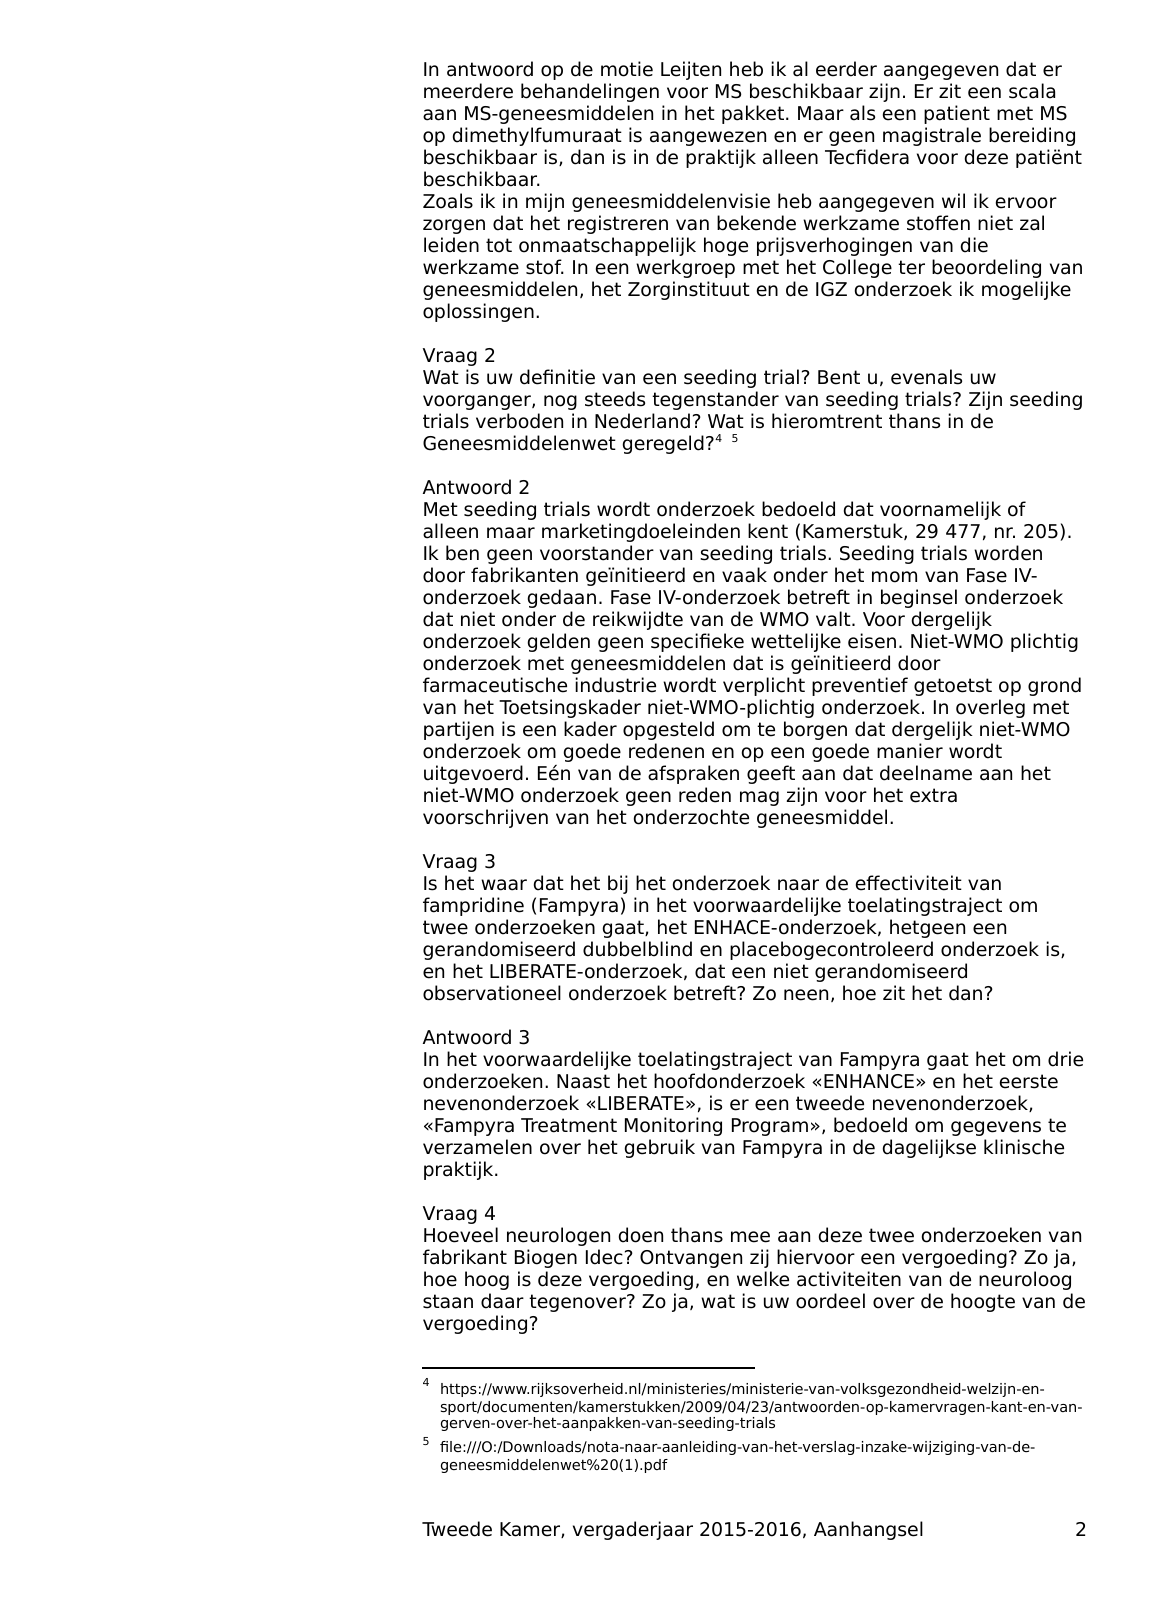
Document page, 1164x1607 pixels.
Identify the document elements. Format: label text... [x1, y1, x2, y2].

text https://www.rijksoverheid.nl/ministeries/ministerie-van-volksgezondheid-welzijn-en-sport/documenten/kamerstukken/2009/04/23/antwoorden-op-kamervragen-kant-en-van-gerven-over-het-aanpakken-van-seeding-trials [422, 1377, 1087, 1432]
text In het voorwaardelijke toelatingstraject van Fampyra gaat het om drie onderzoeken. Naast het hoofdonderzoek «ENHANCE» en het eerste nevenonderzoek «LIBERATE», is er een tweede nevenonderzoek, «Fampyra Treatment Monitoring Program», bedoeld om gegevens te verzamelen over het gebruik van Fampyra in de dagelijkse klinische praktijk. [422, 1049, 1087, 1181]
text Vraag 4 [422, 1203, 1087, 1225]
text Vraag 3 [422, 851, 1087, 873]
text Met seeding trials wordt onderzoek bedoeld dat voornamelijk of alleen maar marketingdoeleinden kent (Kamerstuk, 29 477, nr. 205). Ik ben geen voorstander van seeding trials. Seeding trials worden door fabrikanten geïnitieerd en vaak onder het mom van Fase IV-onderzoek gedaan. Fase IV-onderzoek betreft in beginsel onderzoek dat niet onder de reikwijdte van de WMO valt. Voor dergelijk onderzoek gelden geen specifieke wettelijke eisen. Niet-WMO plichtig onderzoek met geneesmiddelen dat is geïnitieerd door farmaceutische industrie wordt verplicht preventief getoetst op grond van het Toetsingskader niet-WMO-plichtig onderzoek. In overleg met partijen is een kader opgesteld om te borgen dat dergelijk niet-WMO onderzoek om goede redenen en op een goede manier wordt uitgevoerd. Eén van de afspraken geeft aan dat deelname aan het niet-WMO onderzoek geen reden mag zijn voor het extra voorschrijven van het onderzochte geneesmiddel. [422, 499, 1087, 829]
text Antwoord 2 [422, 477, 1087, 499]
text In antwoord op de motie Leijten heb ik al eerder aangegeven dat er meerdere behandelingen voor MS beschikbaar zijn. Er zit een scala aan MS-geneesmiddelen in het pakket. Maar als een patient met MS op dimethylfumuraat is aangewezen en er geen magistrale bereiding beschikbaar is, dan is in de praktijk alleen Tecfidera voor deze patiënt beschikbaar. [422, 59, 1087, 191]
text Wat is uw definitie van een seeding trial? Bent u, evenals uw voorganger, nog steeds tegenstander van seeding trials? Zijn seeding trials verboden in Nederland? Wat is hieromtrent thans in de Geneesmiddelenwet geregeld? [422, 367, 1087, 455]
text Antwoord 3 [422, 1027, 1087, 1049]
text Vraag 2 [422, 345, 1087, 367]
text file:///O:/Downloads/nota-naar-aanleiding-van-het-verslag-inzake-wijziging-van-de-geneesmiddelenwet%20(1).pdf [422, 1435, 1087, 1474]
text Hoeveel neurologen doen thans mee aan deze twee onderzoeken van fabrikant Biogen Idec? Ontvangen zij hiervoor een vergoeding? Zo ja, hoe hoog is deze vergoeding, en welke activiteiten van de neuroloog staan daar tegenover? Zo ja, wat is uw oordeel over de hoogte van de vergoeding? [422, 1225, 1087, 1335]
text Is het waar dat het bij het onderzoek naar de effectiviteit van fampridine (Fampyra) in het voorwaardelijke toelatingstraject om twee onderzoeken gaat, het ENHACE-onderzoek, hetgeen een gerandomiseerd dubbelblind en placebogecontroleerd onderzoek is, en het LIBERATE-onderzoek, dat een niet gerandomiseerd observationeel onderzoek betreft? Zo neen, hoe zit het dan? [422, 873, 1087, 1005]
text Zoals ik in mijn geneesmiddelenvisie heb aangegeven wil ik ervoor zorgen dat het registreren van bekende werkzame stoffen niet zal leiden tot onmaatschappelijk hoge prijsverhogingen van die werkzame stof. In een werkgroep met het College ter beoordeling van geneesmiddelen, het Zorginstituut en de IGZ onderzoek ik mogelijke oplossingen. [422, 191, 1087, 323]
